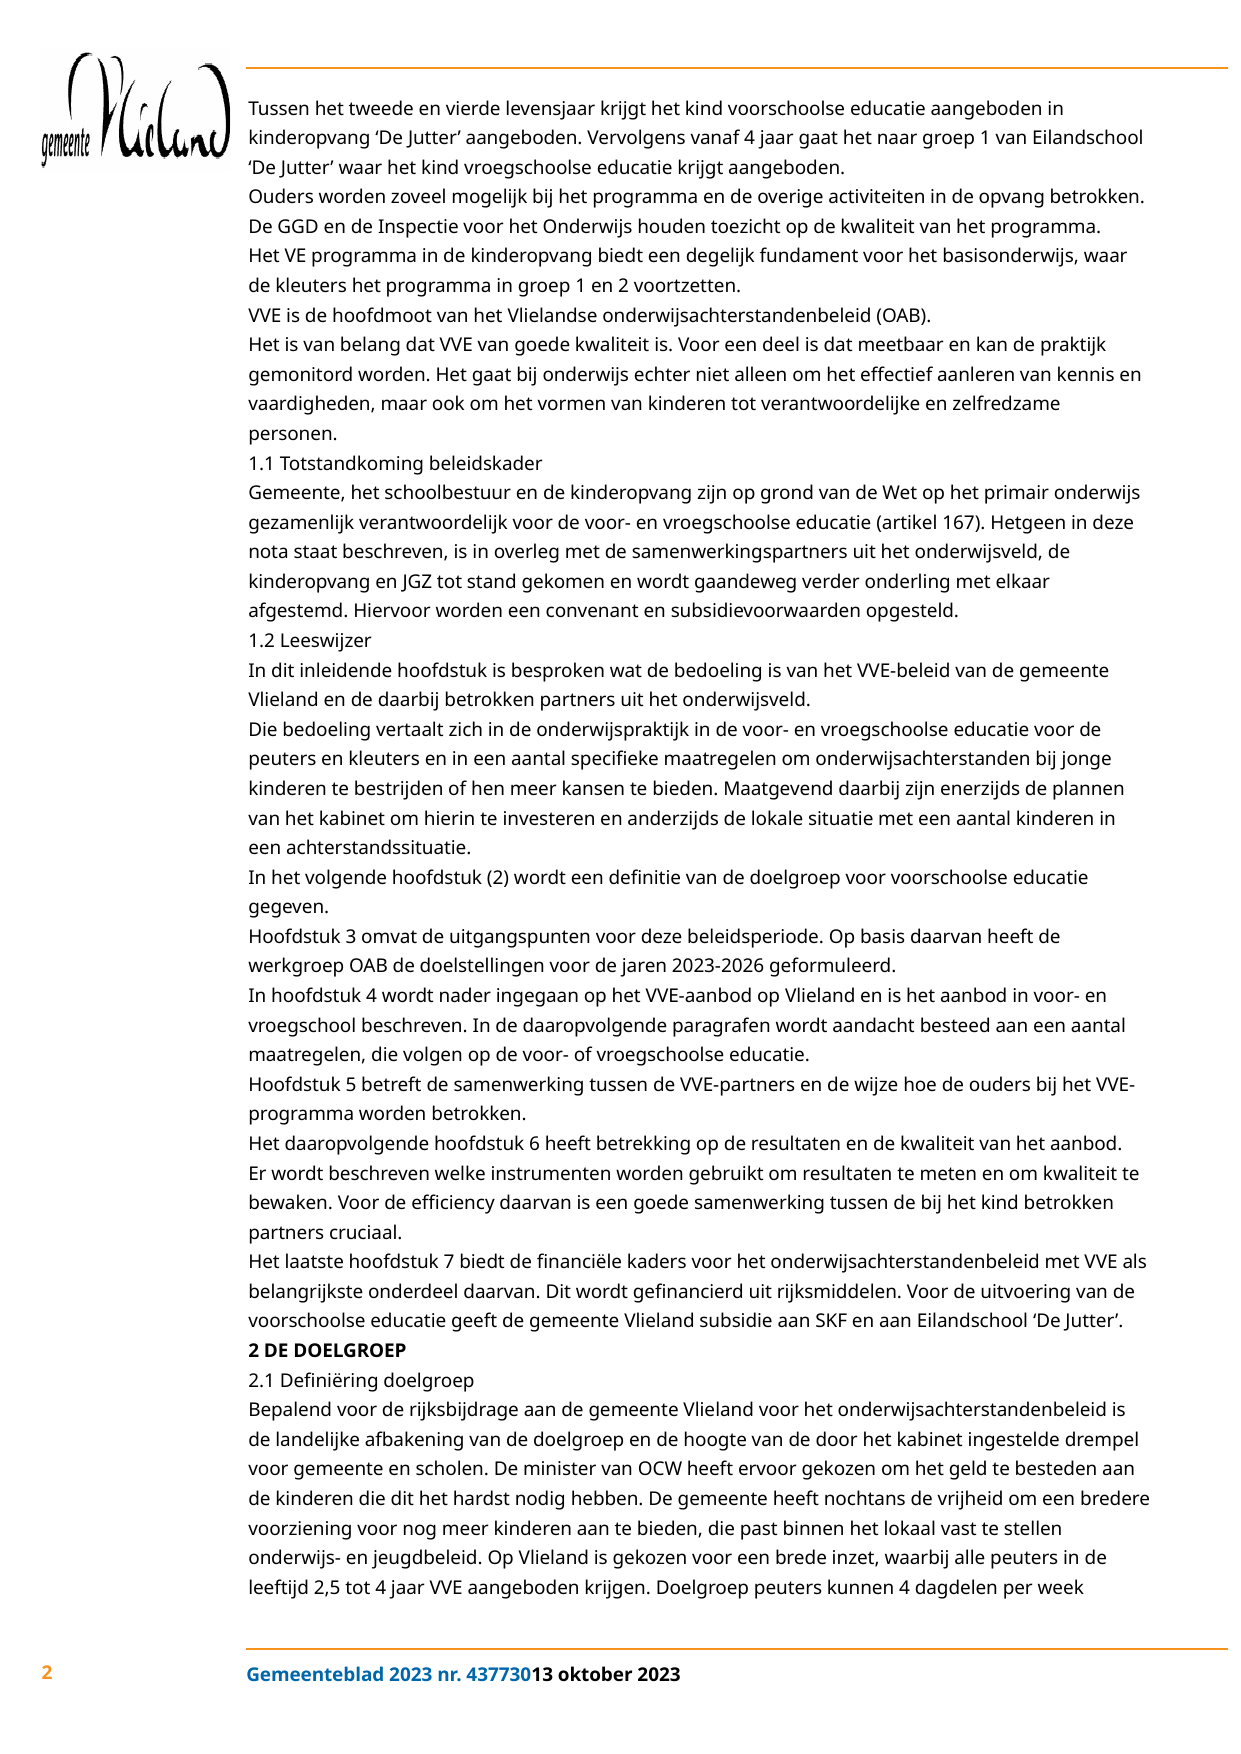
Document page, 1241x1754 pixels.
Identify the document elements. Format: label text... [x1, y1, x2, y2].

picture [41, 47, 231, 172]
text Het VE programma in de kinderopvang biedt een degelijk fundament voor het basisonderwijs, waar de kleuters het programma in groep 1 en 2 voortzetten. [248, 243, 1152, 298]
text Gemeente, het schoolbestuur en de kinderopvang zijn op grond van de Wet op het primair onderwijs gezamenlijk verantwoordelijk voor de voor- en vroegschoolse educatie (artikel 167). Hetgeen in deze nota staat beschreven, is in overleg met de samenwerkingspartners uit het onderwijsveld, de kinderopvang en JGZ tot stand gekomen en wordt gaandeweg verder onderling met elkaar afgestemd. Hiervoor worden een convenant en subsidievoorwaarden opgesteld. [248, 479, 1152, 623]
text De GGD en de Inspectie voor het Onderwijs houden toezicht op de kwaliteit van het programma. [248, 213, 1152, 239]
text In hoofdstuk 4 wordt nader ingegaan op het VVE-aanbod op Vlieland en is het aanbod in voor- en vroegschool beschreven. In de daaropvolgende paragrafen wordt aandacht besteed aan een aantal maatregelen, die volgen op de voor- of vroegschoolse educatie. [248, 982, 1152, 1067]
text 2.1 Definiëring doelgroep [248, 1367, 1152, 1393]
text 2 DE DOELGROEP [248, 1337, 1152, 1363]
text Bepalend voor de rijksbijdrage aan de gemeente Vlieland voor het onderwijsachterstandenbeleid is de landelijke afbakening van de doelgroep en de hoogte van de door het kabinet ingestelde drempel voor gemeente en scholen. De minister van OCW heeft ervoor gekozen om het geld te besteden aan de kinderen die dit het hardst nodig hebben. De gemeente heeft nochtans de vrijheid om een bredere voorziening voor nog meer kinderen aan te bieden, die past binnen het lokaal vast te stellen onderwijs- en jeugdbeleid. Op Vlieland is gekozen voor een brede inzet, waarbij alle peuters in de leeftijd 2,5 tot 4 jaar VVE aangeboden krijgen. Doelgroep peuters kunnen 4 dagdelen per week [248, 1396, 1152, 1600]
text Die bedoeling vertaalt zich in de onderwijspraktijk in de voor- en vroegschoolse educatie voor de peuters en kleuters en in een aantal specifieke maatregelen om onderwijsachterstanden bij jonge kinderen te bestrijden of hen meer kansen te bieden. Maatgevend daarbij zijn enerzijds de plannen van het kabinet om hierin te investeren en anderzijds de lokale situatie met een aantal kinderen in een achterstandssituatie. [248, 716, 1152, 860]
text Er wordt beschreven welke instrumenten worden gebruikt om resultaten te meten en om kwaliteit te bewaken. Voor de efficiency daarvan is een goede samenwerking tussen de bij het kind betrokken partners cruciaal. [248, 1160, 1152, 1245]
text Hoofdstuk 5 betreft de samenwerking tussen de VVE-partners en de wijze hoe de ouders bij het VVE-programma worden betrokken. [248, 1071, 1152, 1126]
text Het daaropvolgende hoofdstuk 6 heeft betrekking op de resultaten en de kwaliteit van het aanbod. [248, 1130, 1152, 1156]
text Ouders worden zoveel mogelijk bij het programma en de overige activiteiten in de opvang betrokken. [248, 183, 1152, 209]
text Tussen het tweede en vierde levensjaar krijgt het kind voorschoolse educatie aangeboden in kinderopvang ‘De Jutter’ aangeboden. Vervolgens vanaf 4 jaar gaat het naar groep 1 van Eilandschool ‘De Jutter’ waar het kind vroegschoolse educatie krijgt aangeboden. [248, 95, 1152, 180]
text Hoofdstuk 3 omvat de uitgangspunten voor deze beleidsperiode. Op basis daarvan heeft de werkgroep OAB de doelstellingen voor de jaren 2023-2026 geformuleerd. [248, 923, 1152, 978]
text 1.1 Totstandkoming beleidskader [248, 450, 1152, 476]
text VVE is de hoofdmoot van het Vlielandse onderwijsachterstandenbeleid (OAB). [248, 302, 1152, 328]
text Het is van belang dat VVE van goede kwaliteit is. Voor een deel is dat meetbaar en kan de praktijk gemonitord worden. Het gaat bij onderwijs echter niet alleen om het effectief aanleren van kennis en vaardigheden, maar ook om het vormen van kinderen tot verantwoordelijke en zelfredzame personen. [248, 331, 1152, 446]
text In het volgende hoofdstuk (2) wordt een definitie van de doelgroep voor voorschoolse educatie gegeven. [248, 864, 1152, 919]
text In dit inleidende hoofdstuk is besproken wat de bedoeling is van het VVE-beleid van de gemeente Vlieland en de daarbij betrokken partners uit het onderwijsveld. [248, 657, 1152, 712]
text 1.2 Leeswijzer [248, 627, 1152, 653]
text Het laatste hoofdstuk 7 biedt de financiële kaders voor het onderwijsachterstandenbeleid met VVE als belangrijkste onderdeel daarvan. Dit wordt gefinancierd uit rijksmiddelen. Voor de uitvoering van de voorschoolse educatie geeft de gemeente Vlieland subsidie aan SKF en aan Eilandschool ‘De Jutter’. [248, 1248, 1152, 1333]
